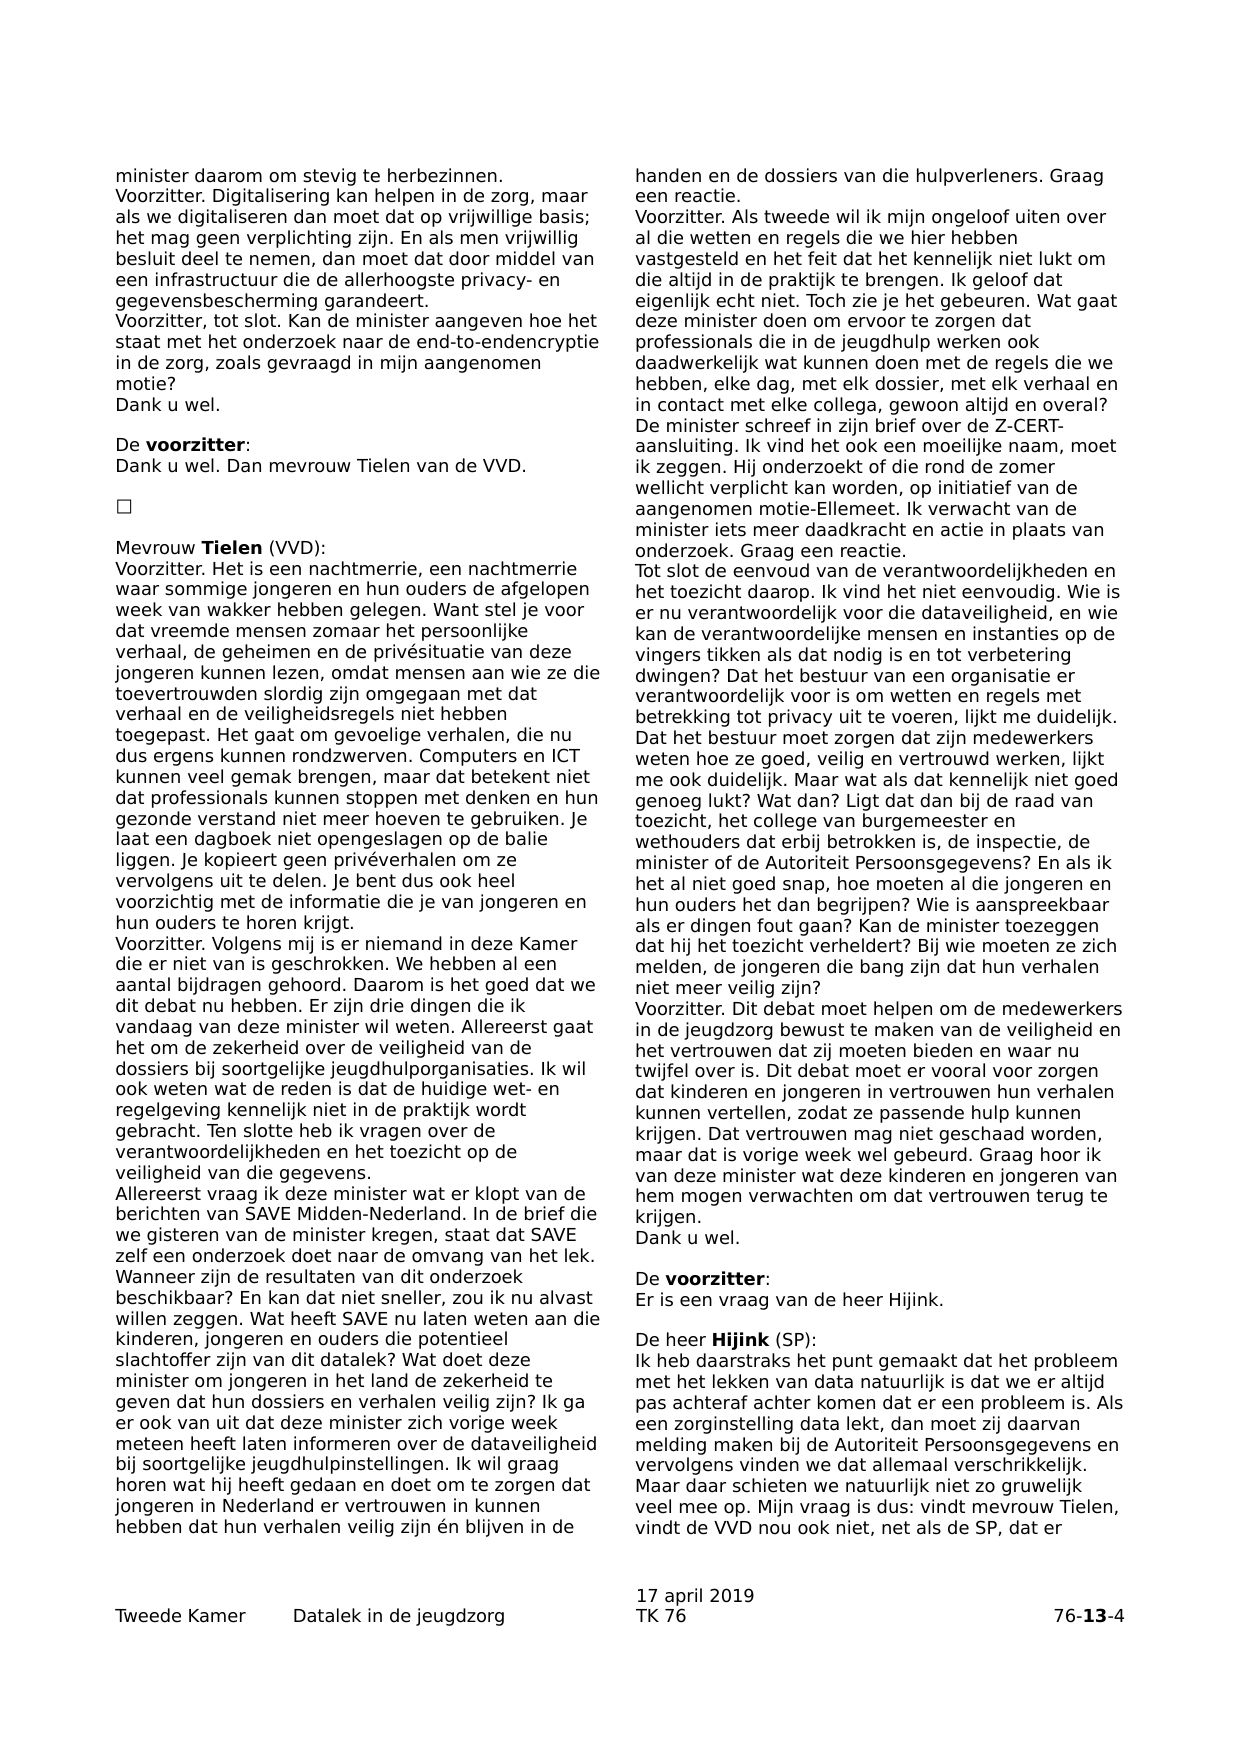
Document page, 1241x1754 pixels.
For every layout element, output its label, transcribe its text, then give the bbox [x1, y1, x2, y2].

text Voorzitter. Volgens mij is er niemand in deze Kamer die er niet van is geschrokken. We hebben al een aantal bijdragen gehoord. Daarom is het goed dat we dit debat nu hebben. Er zijn drie dingen die ik vandaag van deze minister wil weten. Allereerst gaat het om de zekerheid over de veiligheid van de dossiers bij soortgelijke jeugdhulporganisaties. Ik wil ook weten wat de reden is dat de huidige wet- en regelgeving kennelijk niet in de praktijk wordt gebracht. Ten slotte heb ik vragen over de verantwoordelijkheden en het toezicht op de veiligheid van die gegevens. [115, 933, 605, 1183]
text De voorzitter: [115, 435, 605, 456]
text De voorzitter: [635, 1269, 1125, 1289]
text Dank u wel. Dan mevrouw Tielen van de VVD. [115, 456, 605, 477]
text Voorzitter. Dit debat moet helpen om de medewerkers in de jeugdzorg bewust te maken van de veiligheid en het vertrouwen dat zij moeten bieden en waar nu twijfel over is. Dit debat moet er vooral voor zorgen dat kinderen en jongeren in vertrouwen hun verhalen kunnen vertellen, zodat ze passende hulp kunnen krijgen. Dat vertrouwen mag niet geschaad worden, maar dat is vorige week wel gebeurd. Graag hoor ik van deze minister wat deze kinderen en jongeren van hem mogen verwachten om dat vertrouwen terug te krijgen. [635, 999, 1125, 1228]
text Voorzitter, tot slot. Kan de minister aangeven hoe het staat met het onderzoek naar de end-to-endencryptie in de zorg, zoals gevraagd in mijn aangenomen motie? [115, 311, 605, 394]
text Voorzitter. Het is een nachtmerrie, een nachtmerrie waar sommige jongeren en hun ouders de afgelopen week van wakker hebben gelegen. Want stel je voor dat vreemde mensen zomaar het persoonlijke verhaal, de geheimen en de privésituatie van deze jongeren kunnen lezen, omdat mensen aan wie ze die toevertrouwden slordig zijn omgegaan met dat verhaal en de veiligheidsregels niet hebben toegepast. Het gaat om gevoelige verhalen, die nu dus ergens kunnen rondzwerven. Computers en ICT kunnen veel gemak brengen, maar dat betekent niet dat professionals kunnen stoppen met denken en hun gezonde verstand niet meer hoeven te gebruiken. Je laat een dagboek niet opengeslagen op de balie liggen. Je kopieert geen privéverhalen om ze vervolgens uit te delen. Je bent dus ook heel voorzichtig met de informatie die je van jongeren en hun ouders te horen krijgt. [115, 558, 605, 933]
text minister daarom om stevig te herbezinnen. [115, 165, 605, 186]
text Allereerst vraag ik deze minister wat er klopt van de berichten van SAVE Midden-Nederland. In de brief die we gisteren van de minister kregen, staat dat SAVE zelf een onderzoek doet naar de omvang van het lek. Wanneer zijn de resultaten van dit onderzoek beschikbaar? En kan dat niet sneller, zou ik nu alvast willen zeggen. Wat heeft SAVE nu laten weten aan die kinderen, jongeren en ouders die potentieel slachtoffer zijn van dit datalek? Wat doet deze minister om jongeren in het land de zekerheid te geven dat hun dossiers en verhalen veilig zijn? Ik ga er ook van uit dat deze minister zich vorige week meteen heeft laten informeren over de dataveiligheid bij soortgelijke jeugdhulpinstellingen. Ik wil graag horen wat hij heeft gedaan en doet om te zorgen dat jongeren in Nederland er vertrouwen in kunnen hebben dat hun verhalen veilig zijn én blijven in de [115, 1183, 605, 1537]
text Ik heb daarstraks het punt gemaakt dat het probleem met het lekken van data natuurlijk is dat we er altijd pas achteraf achter komen dat er een probleem is. Als een zorginstelling data lekt, dan moet zij daarvan melding maken bij de Autoriteit Persoonsgegevens en vervolgens vinden we dat allemaal verschrikkelijk. Maar daar schieten we natuurlijk niet zo gruwelijk veel mee op. Mijn vraag is dus: vindt mevrouw Tielen, vindt de VVD nou ook niet, net als de SP, dat er [635, 1351, 1125, 1538]
text ⬜ [115, 497, 605, 518]
text Dank u wel. [115, 394, 605, 415]
text Tot slot de eenvoud van de verantwoordelijkheden en het toezicht daarop. Ik vind het niet eenvoudig. Wie is er nu verantwoordelijk voor die dataveiligheid, en wie kan de verantwoordelijke mensen en instanties op de vingers tikken als dat nodig is en tot verbetering dwingen? Dat het bestuur van een organisatie er verantwoordelijk voor is om wetten en regels met betrekking tot privacy uit te voeren, lijkt me duidelijk. Dat het bestuur moet zorgen dat zijn medewerkers weten hoe ze goed, veilig en vertrouwd werken, lijkt me ook duidelijk. Maar wat als dat kennelijk niet goed genoeg lukt? Wat dan? Ligt dat dan bij de raad van toezicht, het college van burgemeester en wethouders dat erbij betrokken is, de inspectie, de minister of de Autoriteit Persoonsgegevens? En als ik het al niet goed snap, hoe moeten al die jongeren en hun ouders het dan begrijpen? Wie is aanspreekbaar als er dingen fout gaan? Kan de minister toezeggen dat hij het toezicht verheldert? Bij wie moeten ze zich melden, de jongeren die bang zijn dat hun verhalen niet meer veilig zijn? [635, 561, 1125, 999]
text Mevrouw Tielen (VVD): [115, 538, 605, 558]
text Voorzitter. Digitalisering kan helpen in de zorg, maar als we digitaliseren dan moet dat op vrijwillige basis; het mag geen verplichting zijn. En als men vrijwillig besluit deel te nemen, dan moet dat door middel van een infrastructuur die de allerhoogste privacy- en gegevensbescherming garandeert. [115, 186, 605, 311]
text Dank u wel. [635, 1228, 1125, 1249]
text Voorzitter. Als tweede wil ik mijn ongeloof uiten over al die wetten en regels die we hier hebben vastgesteld en het feit dat het kennelijk niet lukt om die altijd in de praktijk te brengen. Ik geloof dat eigenlijk echt niet. Toch zie je het gebeuren. Wat gaat deze minister doen om ervoor te zorgen dat professionals die in de jeugdhulp werken ook daadwerkelijk wat kunnen doen met de regels die we hebben, elke dag, met elk dossier, met elk verhaal en in contact met elke collega, gewoon altijd en overal? De minister schreef in zijn brief over de Z-CERT-aansluiting. Ik vind het ook een moeilijke naam, moet ik zeggen. Hij onderzoekt of die rond de zomer wellicht verplicht kan worden, op initiatief van de aangenomen motie-Ellemeet. Ik verwacht van de minister iets meer daadkracht en actie in plaats van onderzoek. Graag een reactie. [635, 207, 1125, 561]
text De heer Hijink (SP): [635, 1330, 1125, 1351]
text handen en de dossiers van die hulpverleners. Graag een reactie. [635, 165, 1125, 207]
text Er is een vraag van de heer Hijink. [635, 1289, 1125, 1310]
